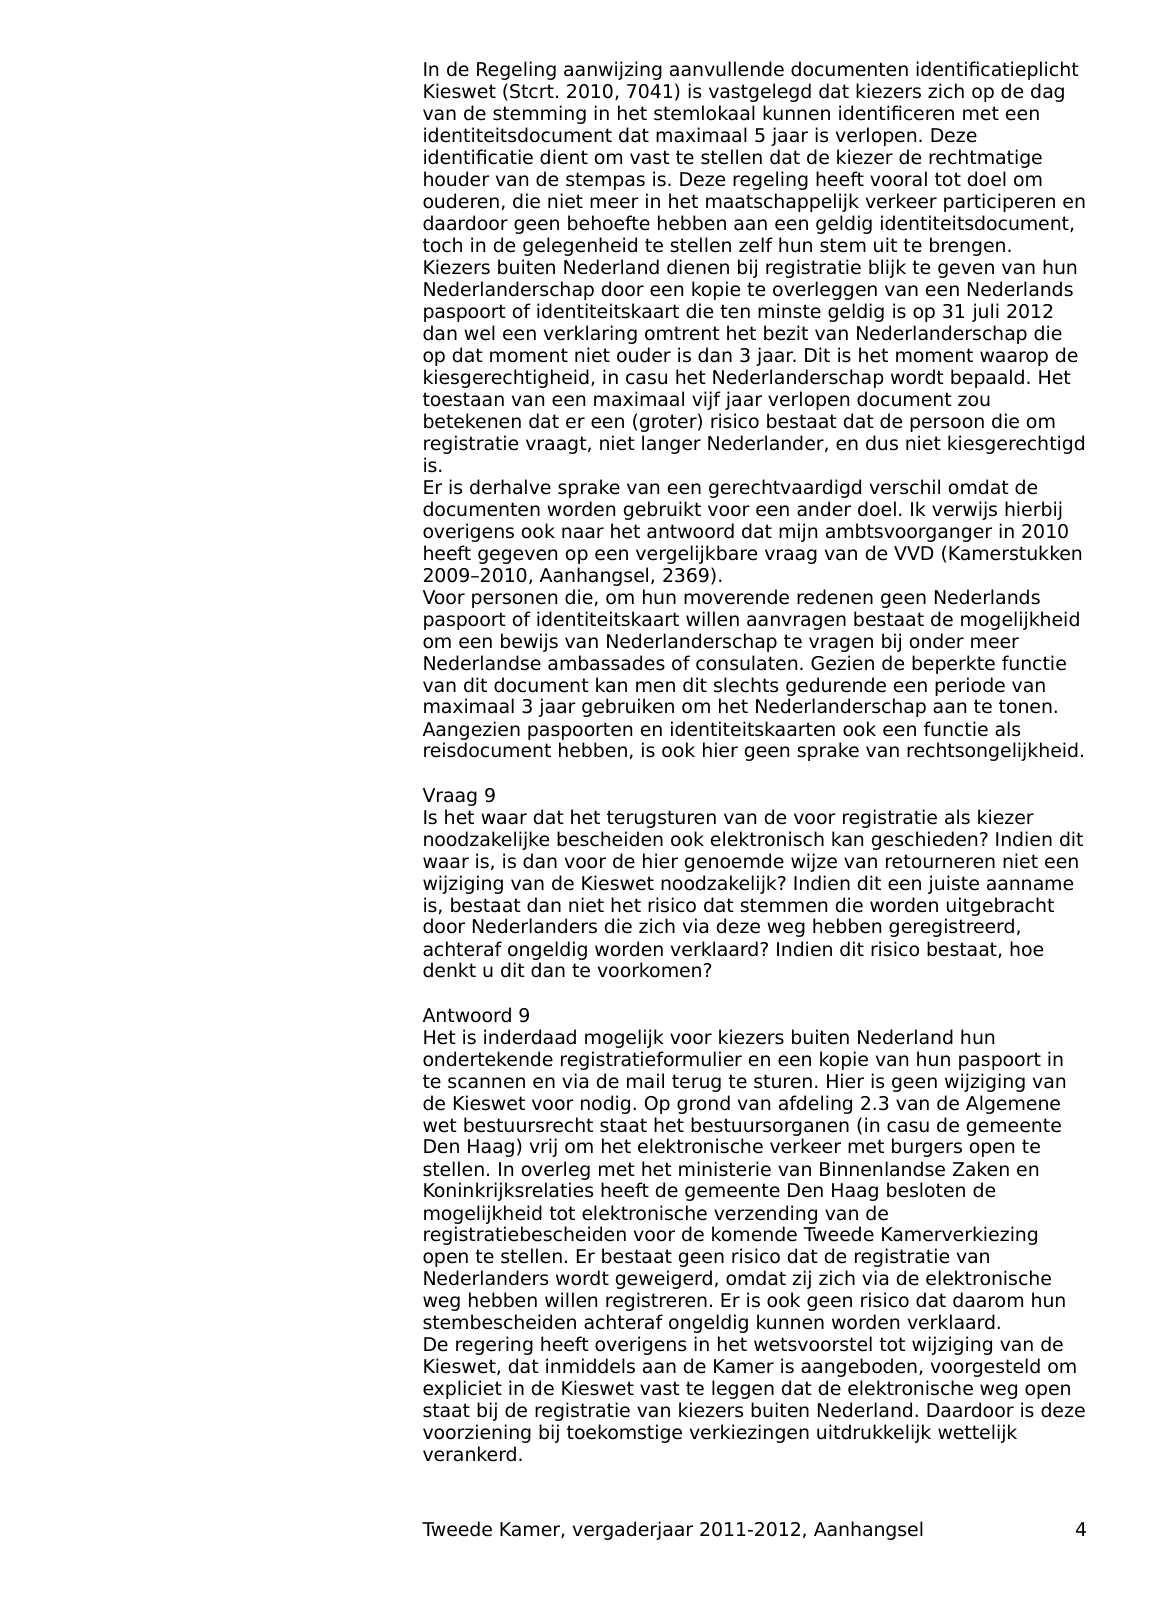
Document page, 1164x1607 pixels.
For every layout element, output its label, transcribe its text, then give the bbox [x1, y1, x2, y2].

text Vraag 9 [422, 784, 1087, 807]
text Is het waar dat het terugsturen van de voor registratie als kiezer noodzakelijke bescheiden ook elektronisch kan geschieden? Indien dit waar is, is dan voor de hier genoemde wijze van retourneren niet een wijziging van de Kieswet noodzakelijk? Indien dit een juiste aanname is, bestaat dan niet het risico dat stemmen die worden uitgebracht door Nederlanders die zich via deze weg hebben geregistreerd, achteraf ongeldig worden verklaard? Indien dit risico bestaat, hoe denkt u dit dan te voorkomen? [422, 807, 1087, 982]
text Voor personen die, om hun moverende redenen geen Nederlands paspoort of identiteitskaart willen aanvragen bestaat de mogelijkheid om een bewijs van Nederlanderschap te vragen bij onder meer Nederlandse ambassades of consulaten. Gezien de beperkte functie van dit document kan men dit slechts gedurende een periode van maximaal 3 jaar gebruiken om het Nederlanderschap aan te tonen. Aangezien paspoorten en identiteitskaarten ook een functie als reisdocument hebben, is ook hier geen sprake van rechtsongelijkheid. [422, 587, 1087, 762]
text Er is derhalve sprake van een gerechtvaardigd verschil omdat de documenten worden gebruikt voor een ander doel. Ik verwijs hierbij overigens ook naar het antwoord dat mijn ambtsvoorganger in 2010 heeft gegeven op een vergelijkbare vraag van de VVD (Kamerstukken 2009–2010, Aanhangsel, 2369). [422, 477, 1087, 587]
text De regering heeft overigens in het wetsvoorstel tot wijziging van de Kieswet, dat inmiddels aan de Kamer is aangeboden, voorgesteld om expliciet in de Kieswet vast te leggen dat de elektronische weg open staat bij de registratie van kiezers buiten Nederland. Daardoor is deze voorziening bij toekomstige verkiezingen uitdrukkelijk wettelijk verankerd. [422, 1334, 1087, 1466]
text In de Regeling aanwijzing aanvullende documenten identificatieplicht Kieswet (Stcrt. 2010, 7041) is vastgelegd dat kiezers zich op de dag van de stemming in het stemlokaal kunnen identificeren met een identiteitsdocument dat maximaal 5 jaar is verlopen. Deze identificatie dient om vast te stellen dat de kiezer de rechtmatige houder van de stempas is. Deze regeling heeft vooral tot doel om ouderen, die niet meer in het maatschappelijk verkeer participeren en daardoor geen behoefte hebben aan een geldig identiteitsdocument, toch in de gelegenheid te stellen zelf hun stem uit te brengen. [422, 59, 1087, 257]
text Kiezers buiten Nederland dienen bij registratie blijk te geven van hun Nederlanderschap door een kopie te overleggen van een Nederlands paspoort of identiteitskaart die ten minste geldig is op 31 juli 2012 dan wel een verklaring omtrent het bezit van Nederlanderschap die op dat moment niet ouder is dan 3 jaar. Dit is het moment waarop de kiesgerechtigheid, in casu het Nederlanderschap wordt bepaald. Het toestaan van een maximaal vijf jaar verlopen document zou betekenen dat er een (groter) risico bestaat dat de persoon die om registratie vraagt, niet langer Nederlander, en dus niet kiesgerechtigd is. [422, 257, 1087, 477]
text Het is inderdaad mogelijk voor kiezers buiten Nederland hun ondertekende registratieformulier en een kopie van hun paspoort in te scannen en via de mail terug te sturen. Hier is geen wijziging van de Kieswet voor nodig. Op grond van afdeling 2.3 van de Algemene wet bestuursrecht staat het bestuursorganen (in casu de gemeente Den Haag) vrij om het elektronische verkeer met burgers open te stellen. In overleg met het ministerie van Binnenlandse Zaken en Koninkrijksrelaties heeft de gemeente Den Haag besloten de mogelijkheid tot elektronische verzending van de registratiebescheiden voor de komende Tweede Kamerverkiezing open te stellen. Er bestaat geen risico dat de registratie van Nederlanders wordt geweigerd, omdat zij zich via de elektronische weg hebben willen registreren. Er is ook geen risico dat daarom hun stembescheiden achteraf ongeldig kunnen worden verklaard. [422, 1027, 1087, 1334]
text Antwoord 9 [422, 1004, 1087, 1027]
